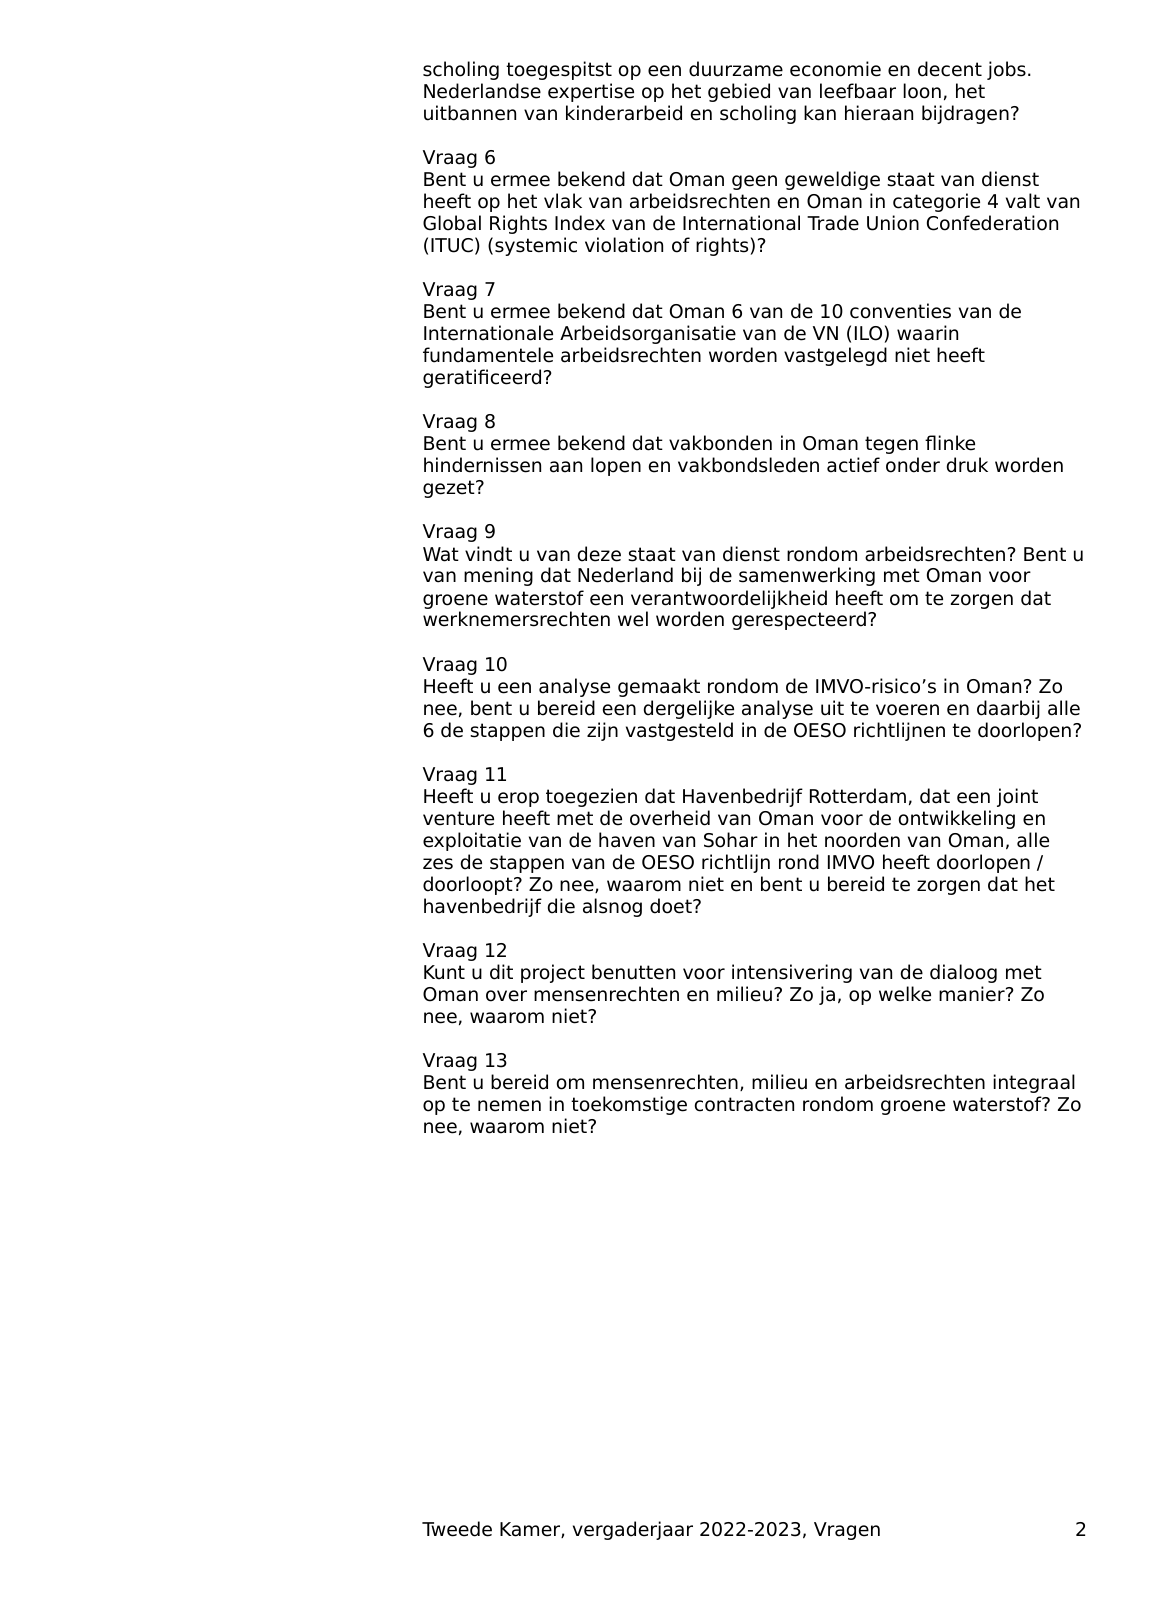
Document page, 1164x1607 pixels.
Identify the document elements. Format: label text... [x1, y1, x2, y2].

text Bent u ermee bekend dat vakbonden in Oman tegen flinke hindernissen aan lopen en vakbondsleden actief onder druk worden gezet? [422, 433, 1087, 499]
text Vraag 9 [422, 521, 1087, 543]
text Bent u ermee bekend dat Oman geen geweldige staat van dienst heeft op het vlak van arbeidsrechten en Oman in categorie 4 valt van Global Rights Index van de International Trade Union Confederation (ITUC) (systemic violation of rights)? [422, 169, 1087, 257]
text Vraag 7 [422, 279, 1087, 301]
text Vraag 8 [422, 411, 1087, 433]
text Bent u ermee bekend dat Oman 6 van de 10 conventies van de Internationale Arbeidsorganisatie van de VN (ILO) waarin fundamentele arbeidsrechten worden vastgelegd niet heeft geratificeerd? [422, 301, 1087, 389]
text Wat vindt u van deze staat van dienst rondom arbeidsrechten? Bent u van mening dat Nederland bij de samenwerking met Oman voor groene waterstof een verantwoordelijkheid heeft om te zorgen dat werknemersrechten wel worden gerespecteerd? [422, 543, 1087, 631]
text Vraag 12 [422, 940, 1087, 962]
text Vraag 13 [422, 1050, 1087, 1072]
text Vraag 11 [422, 764, 1087, 786]
text Bent u bereid om mensenrechten, milieu en arbeidsrechten integraal op te nemen in toekomstige contracten rondom groene waterstof? Zo nee, waarom niet? [422, 1072, 1087, 1138]
text Vraag 10 [422, 653, 1087, 676]
text Heeft u erop toegezien dat Havenbedrijf Rotterdam, dat een joint venture heeft met de overheid van Oman voor de ontwikkeling en exploitatie van de haven van Sohar in het noorden van Oman, alle zes de stappen van de OESO richtlijn rond IMVO heeft doorlopen / doorloopt? Zo nee, waarom niet en bent u bereid te zorgen dat het havenbedrijf die alsnog doet? [422, 786, 1087, 917]
text Kunt u dit project benutten voor intensivering van de dialoog met Oman over mensenrechten en milieu? Zo ja, op welke manier? Zo nee, waarom niet? [422, 962, 1087, 1028]
text Vraag 6 [422, 147, 1087, 169]
text Heeft u een analyse gemaakt rondom de IMVO-risico’s in Oman? Zo nee, bent u bereid een dergelijke analyse uit te voeren en daarbij alle 6 de stappen die zijn vastgesteld in de OESO richtlijnen te doorlopen? [422, 676, 1087, 741]
text scholing toegespitst op een duurzame economie en decent jobs. Nederlandse expertise op het gebied van leefbaar loon, het uitbannen van kinderarbeid en scholing kan hieraan bijdragen? [422, 59, 1087, 125]
